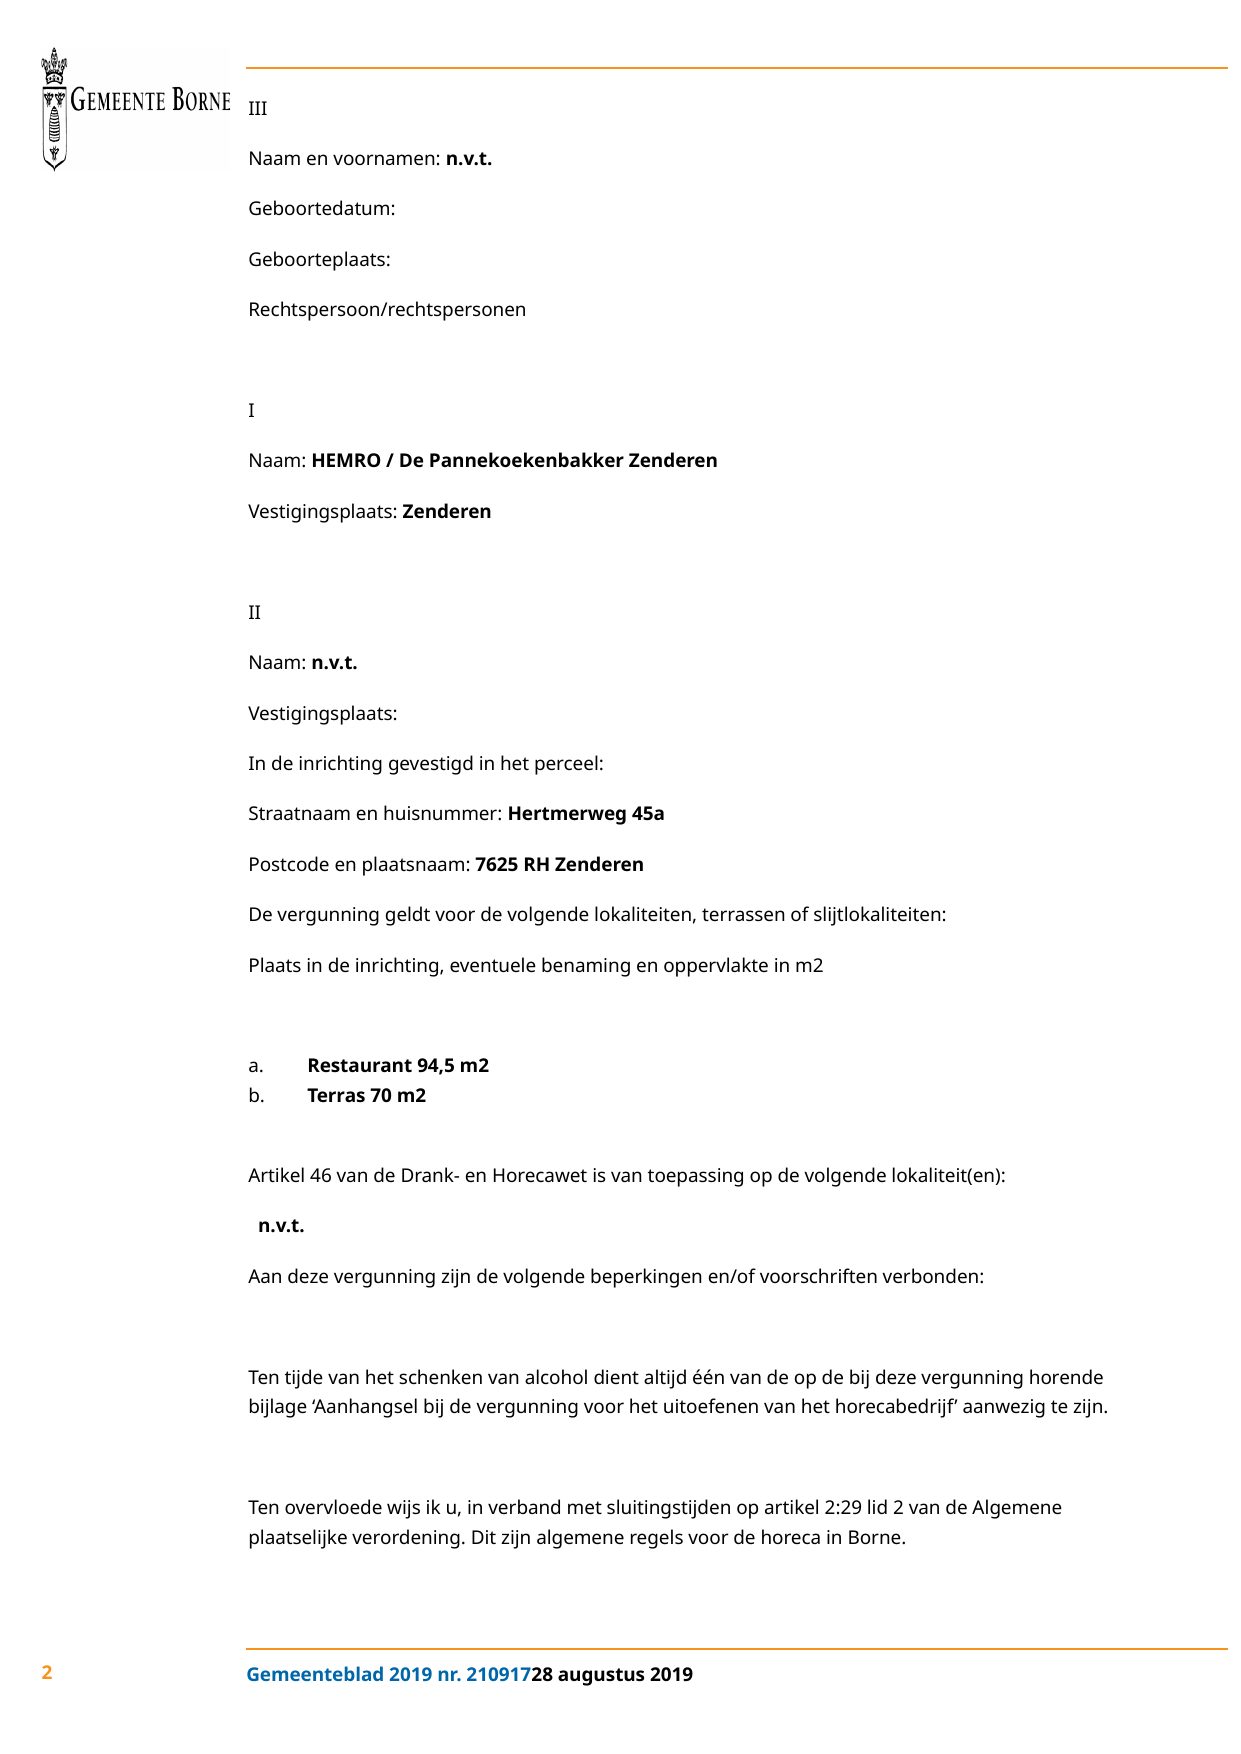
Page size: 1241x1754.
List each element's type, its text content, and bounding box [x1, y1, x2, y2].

text III [248, 95, 1152, 121]
text Geboorteplaats: [248, 246, 1152, 272]
text Vestigingsplaats: [248, 700, 1152, 726]
text Straatnaam en huisnummer: Hertmerweg 45a [248, 801, 1152, 826]
text n.v.t. [248, 1213, 1152, 1238]
text Artikel 46 van de Drank- en Horecawet is van toepassing op de volgende lokaliteit(en): [248, 1162, 1152, 1188]
text Rechtspersoon/rechtspersonen [248, 296, 1152, 322]
picture [41, 47, 231, 172]
text Vestigingsplaats: Zenderen [248, 498, 1152, 524]
text Ten overvloede wijs ik u, in verband met sluitingstijden op artikel 2:29 lid 2 van de Algemene plaatselijke verordening. Dit zijn algemene regels voor de horeca in Borne. [248, 1494, 1152, 1550]
text Geboortedatum: [248, 196, 1152, 221]
text Ten tijde van het schenken van alcohol dient altijd één van de op de bij deze vergunning horende bijlage ‘Aanhangsel bij de vergunning voor het uitoefenen van het horecabedrijf’ aanwezig te zijn. [248, 1364, 1152, 1419]
text Postcode en plaatsnaam: 7625 RH Zenderen [248, 851, 1152, 877]
text I [248, 397, 1152, 423]
list Restaurant 94,5 m2 [248, 1053, 1152, 1078]
text Plaats in de inrichting, eventuele benaming en oppervlakte in m2 [248, 952, 1152, 978]
text Naam: HEMRO / De Pannekoekenbakker Zenderen [248, 448, 1152, 473]
text Aan deze vergunning zijn de volgende beperkingen en/of voorschriften verbonden: [248, 1263, 1152, 1289]
text Naam: n.v.t. [248, 649, 1152, 675]
text De vergunning geldt voor de volgende lokaliteiten, terrassen of slijtlokaliteiten: [248, 901, 1152, 927]
text In de inrichting gevestigd in het perceel: [248, 750, 1152, 776]
list Terras 70 m2 [248, 1082, 1152, 1108]
text Naam en voornamen: n.v.t. [248, 145, 1152, 171]
text II [248, 599, 1152, 625]
